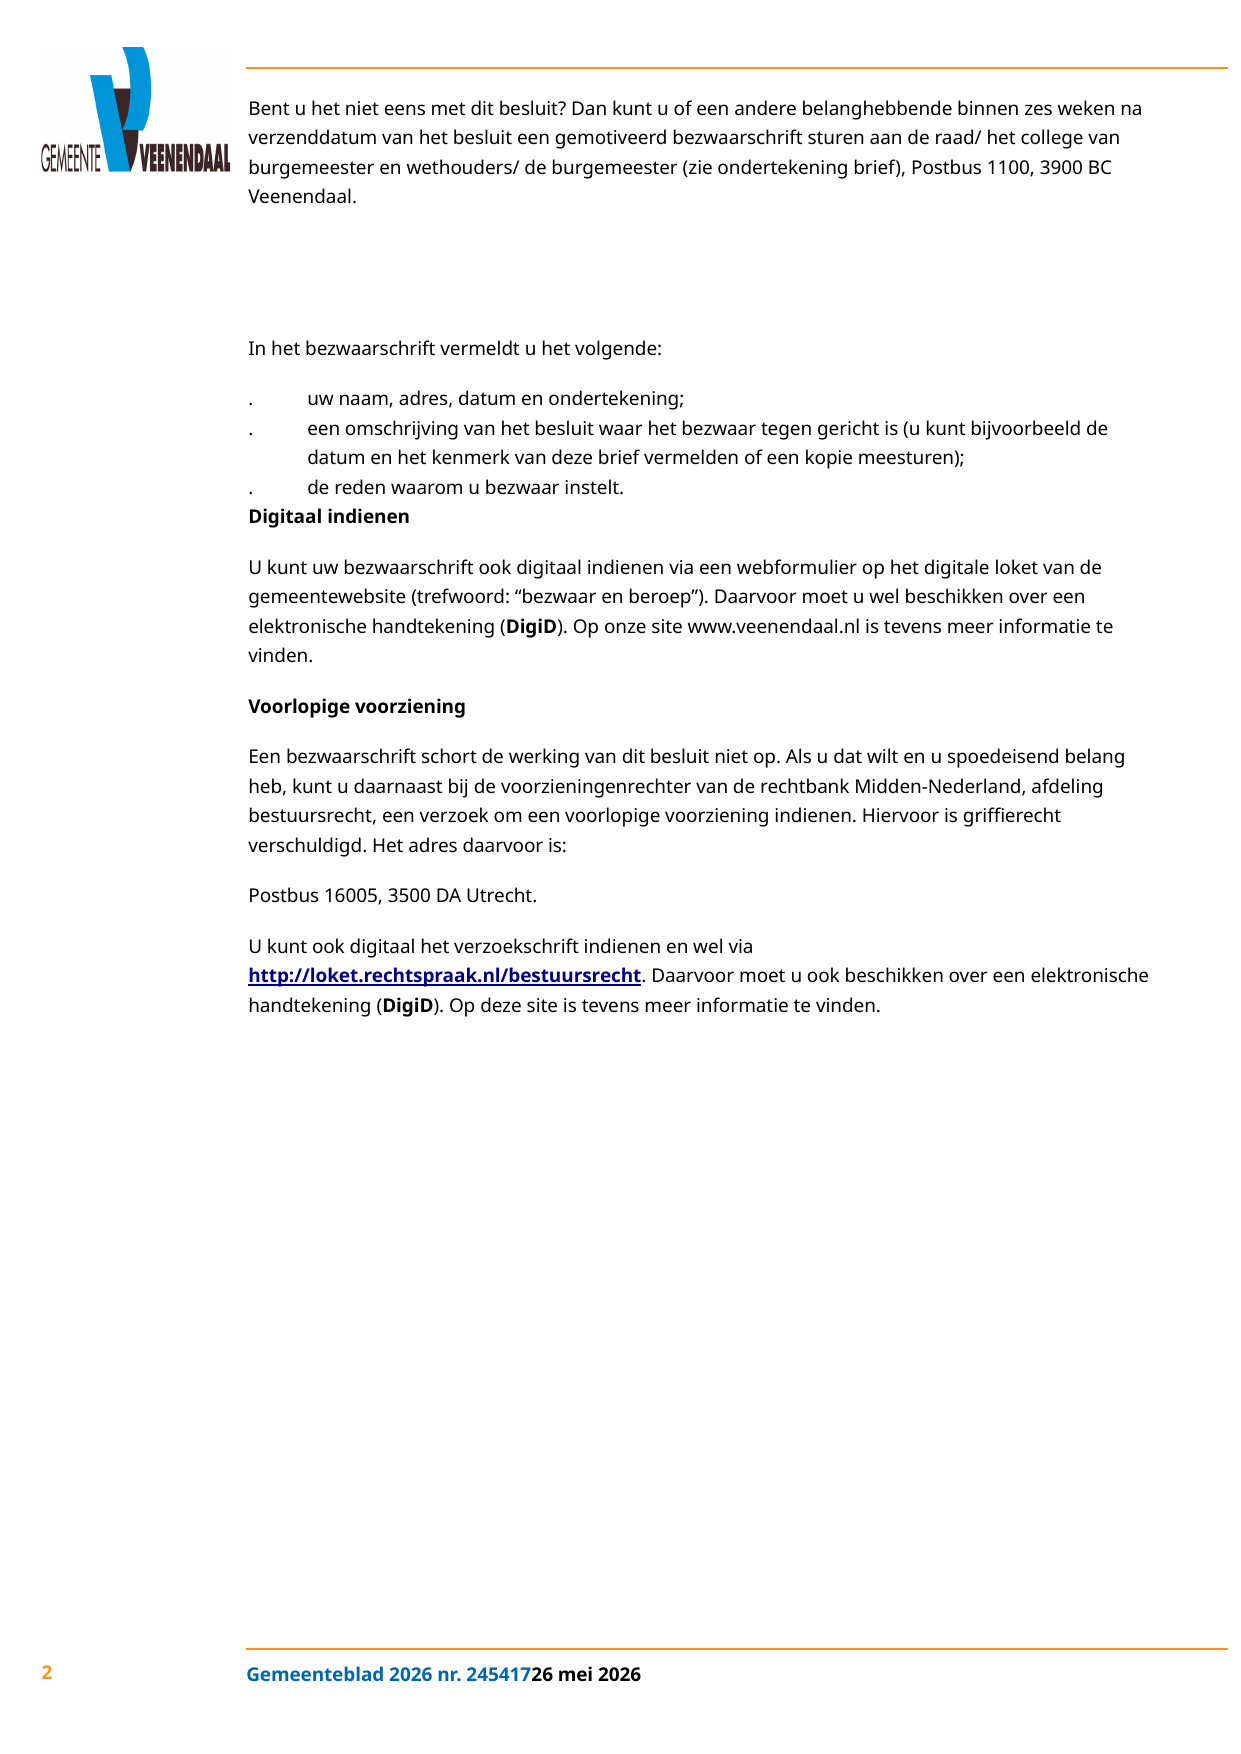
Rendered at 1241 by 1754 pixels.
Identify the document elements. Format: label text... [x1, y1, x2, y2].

text U kunt uw bezwaarschrift ook digitaal indienen via een webformulier op het digitale loket van de gemeentewebsite (trefwoord: “bezwaar en beroep”). Daarvoor moet u wel beschikken over een elektronische handtekening (DigiD). Op onze site www.veenendaal.nl is tevens meer informatie te vinden. [248, 554, 1152, 668]
list een omschrijving van het besluit waar het bezwaar tegen gericht is (u kunt bijvoorbeeld de datum en het kenmerk van deze brief vermelden of een kopie meesturen); [248, 415, 1152, 470]
list de reden waarom u bezwaar instelt. [248, 474, 1152, 500]
text Een bezwaarschrift schort de werking van dit besluit niet op. Als u dat wilt en u spoedeisend belang heb, kunt u daarnaast bij de voorzieningenrechter van de rechtbank Midden-Nederland, afdeling bestuursrecht, een verzoek om een voorlopige voorziening indienen. Hiervoor is griffierecht verschuldigd. Het adres daarvoor is: [248, 743, 1152, 858]
text Postbus 16005, 3500 DA Utrecht. [248, 883, 1152, 908]
list uw naam, adres, datum en ondertekening; [248, 385, 1152, 411]
text U kunt ook digitaal het verzoekschrift indienen en wel via http://loket.rechtspraak.nl/bestuursrecht. Daarvoor moet u ook beschikken over een elektronische handtekening (DigiD). Op deze site is tevens meer informatie te vinden. [248, 933, 1152, 1018]
picture [123, 47, 231, 172]
picture [41, 47, 130, 172]
text Digitaal indienen [248, 503, 1152, 529]
text Bent u het niet eens met dit besluit? Dan kunt u of een andere belanghebbende binnen zes weken na verzenddatum van het besluit een gemotiveerd bezwaarschrift sturen aan de raad/ het college van burgemeester en wethouders/ de burgemeester (zie ondertekening brief), Postbus 1100, 3900 BC Veenendaal. [248, 95, 1152, 209]
text Voorlopige voorziening [248, 693, 1152, 719]
text In het bezwaarschrift vermeldt u het volgende: [248, 335, 1152, 361]
